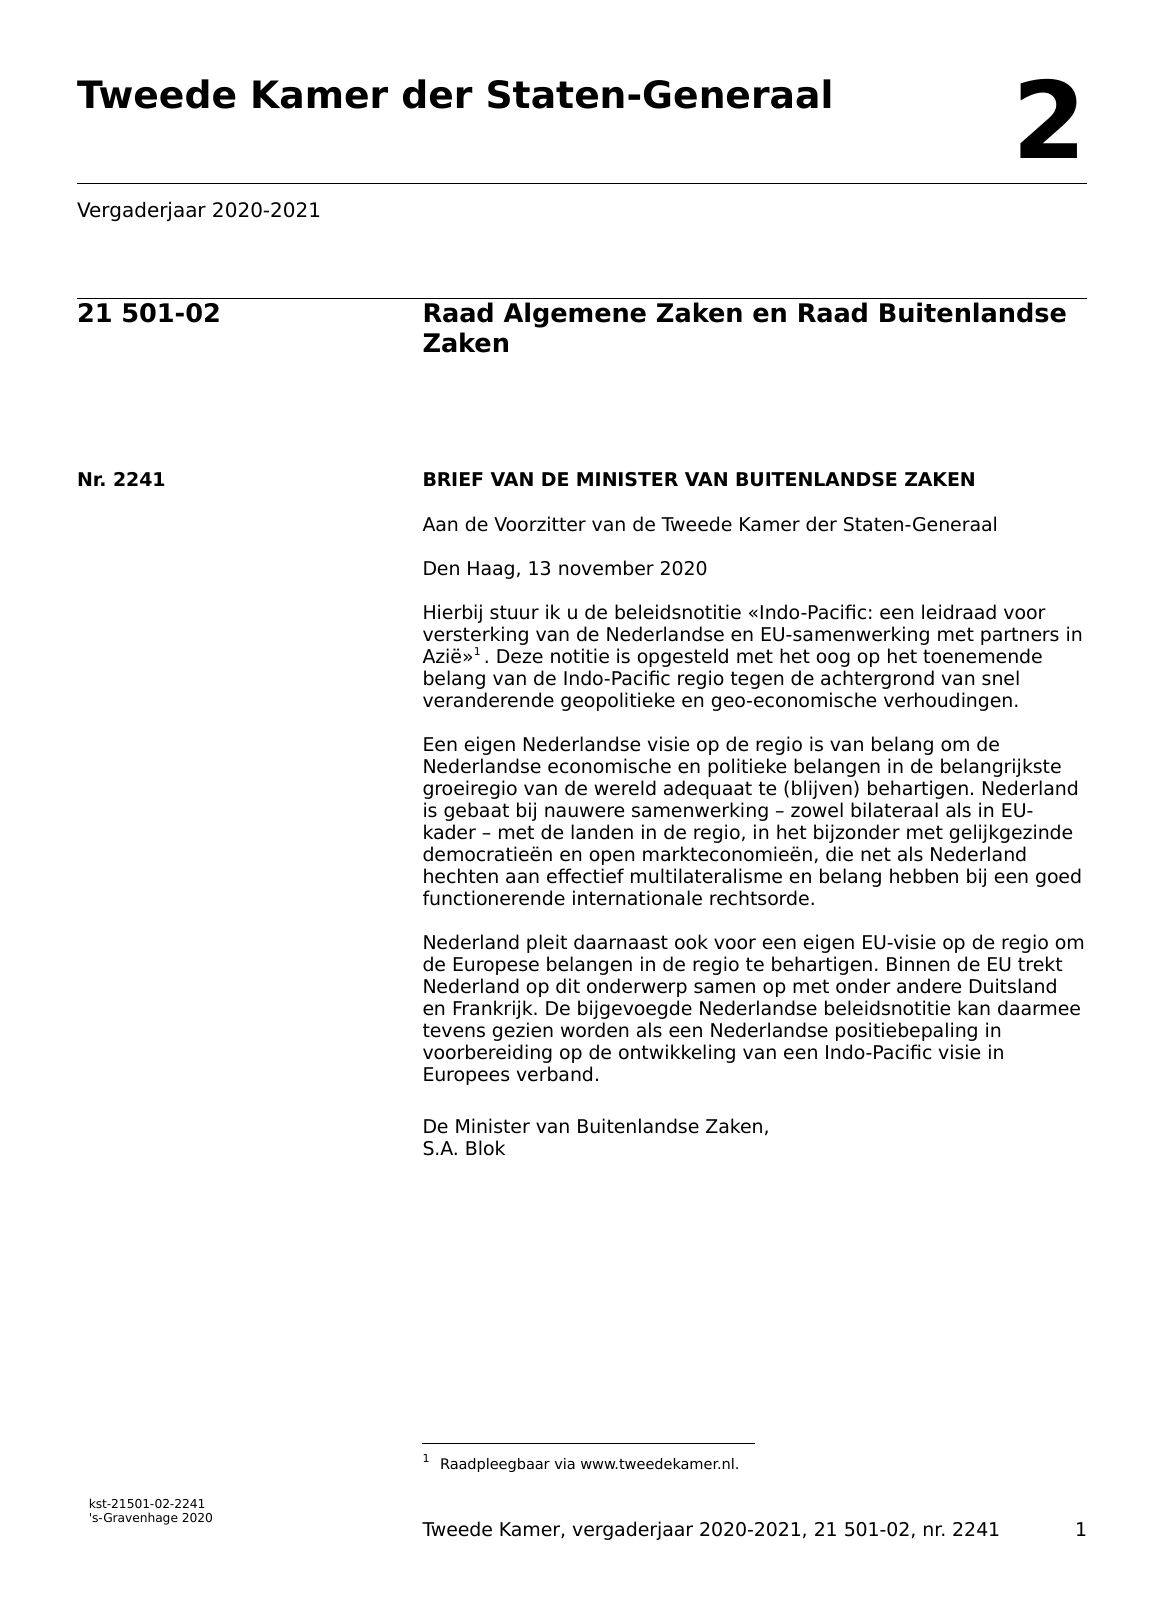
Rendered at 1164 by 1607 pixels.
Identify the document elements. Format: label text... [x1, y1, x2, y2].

text Hierbij stuur ik u de beleidsnotitie «Indo-Pacific: een leidraad voor versterking van de Nederlandse en EU-samenwerking met partners in Azië». Deze notitie is opgesteld met het oog op het toenemende belang van de Indo-Pacific regio tegen de achtergrond van snel veranderende geopolitieke en geo-economische verhoudingen. [422, 602, 1087, 712]
text Aan de Voorzitter van de Tweede Kamer der Staten-Generaal [422, 513, 1087, 536]
text Raadpleegbaar via www.tweedekamer.nl. [422, 1452, 1087, 1474]
text 's-Gravenhage 2020 [88, 1511, 323, 1525]
subtitle Nr. 2241 BRIEF VAN DE MINISTER VAN BUITENLANDSE ZAKEN [77, 469, 1087, 491]
subtitle 21 501-02 Raad Algemene Zaken en Raad Buitenlandse Zaken [77, 299, 1087, 358]
table_cell Vergaderjaar 2020-2021 [77, 184, 1087, 298]
text Den Haag, 13 november 2020 [422, 558, 1087, 580]
text kst-21501-02-2241 [88, 1497, 323, 1511]
table_header 2 [886, 59, 1087, 183]
text De Minister van Buitenlandse Zaken, S.A. Blok [422, 1116, 1087, 1160]
text Nederland pleit daarnaast ook voor een eigen EU-visie op de regio om de Europese belangen in de regio te behartigen. Binnen de EU trekt Nederland op dit onderwerp samen op met onder andere Duitsland en Frankrijk. De bijgevoegde Nederlandse beleidsnotitie kan daarmee tevens gezien worden als een Nederlandse positiebepaling in voorbereiding op de ontwikkeling van een Indo-Pacific visie in Europees verband. [422, 932, 1087, 1086]
table_header Tweede Kamer der Staten-Generaal [77, 59, 886, 183]
text Een eigen Nederlandse visie op de regio is van belang om de Nederlandse economische en politieke belangen in de belangrijkste groeiregio van de wereld adequaat te (blijven) behartigen. Nederland is gebaat bij nauwere samenwerking – zowel bilateraal als in EU-kader – met de landen in de regio, in het bijzonder met gelijkgezinde democratieën en open markteconomieën, die net als Nederland hechten aan effectief multilateralisme en belang hebben bij een goed functionerende internationale rechtsorde. [422, 734, 1087, 910]
